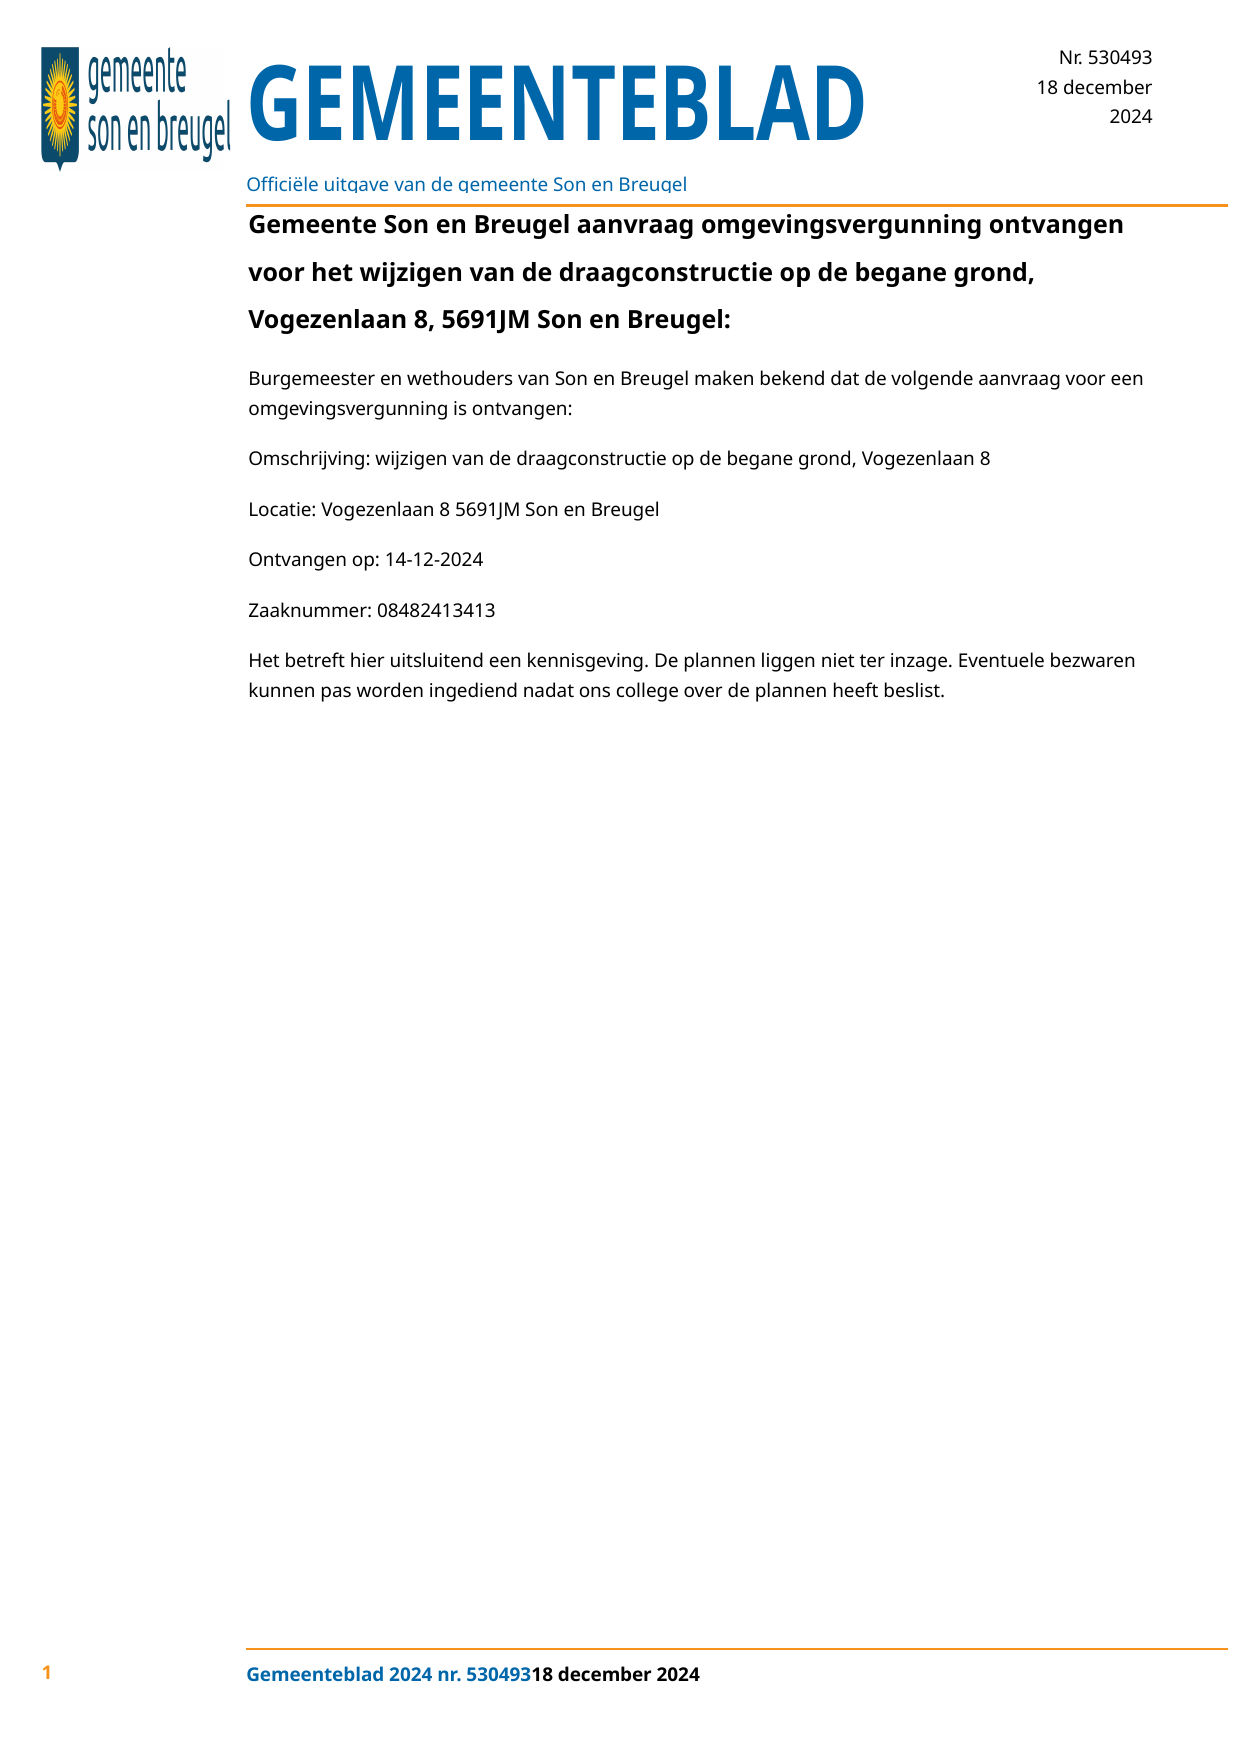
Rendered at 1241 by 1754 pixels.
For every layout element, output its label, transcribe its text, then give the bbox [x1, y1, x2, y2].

text Ontvangen op: 14-12-2024 [248, 546, 1152, 572]
picture [41, 47, 231, 172]
text Het betreft hier uitsluitend een kennisgeving. De plannen liggen niet ter inzage. Eventuele bezwaren kunnen pas worden ingediend nadat ons college over de plannen heeft beslist. [248, 647, 1152, 702]
text Locatie: Vogezenlaan 8 5691JM Son en Breugel [248, 496, 1152, 522]
text Zaaknummer: 08482413413 [248, 597, 1152, 622]
text Gemeente Son en Breugel aanvraag omgevingsvergunning ontvangen voor het wijzigen van de draagconstructie op de begane grond, Vogezenlaan 8, 5691JM Son en Breugel: [248, 207, 1152, 336]
text Omschrijving: wijzigen van de draagconstructie op de begane grond, Vogezenlaan 8 [248, 446, 1152, 471]
text Burgemeester en wethouders van Son en Breugel maken bekend dat de volgende aanvraag voor een omgevingsvergunning is ontvangen: [248, 366, 1152, 421]
